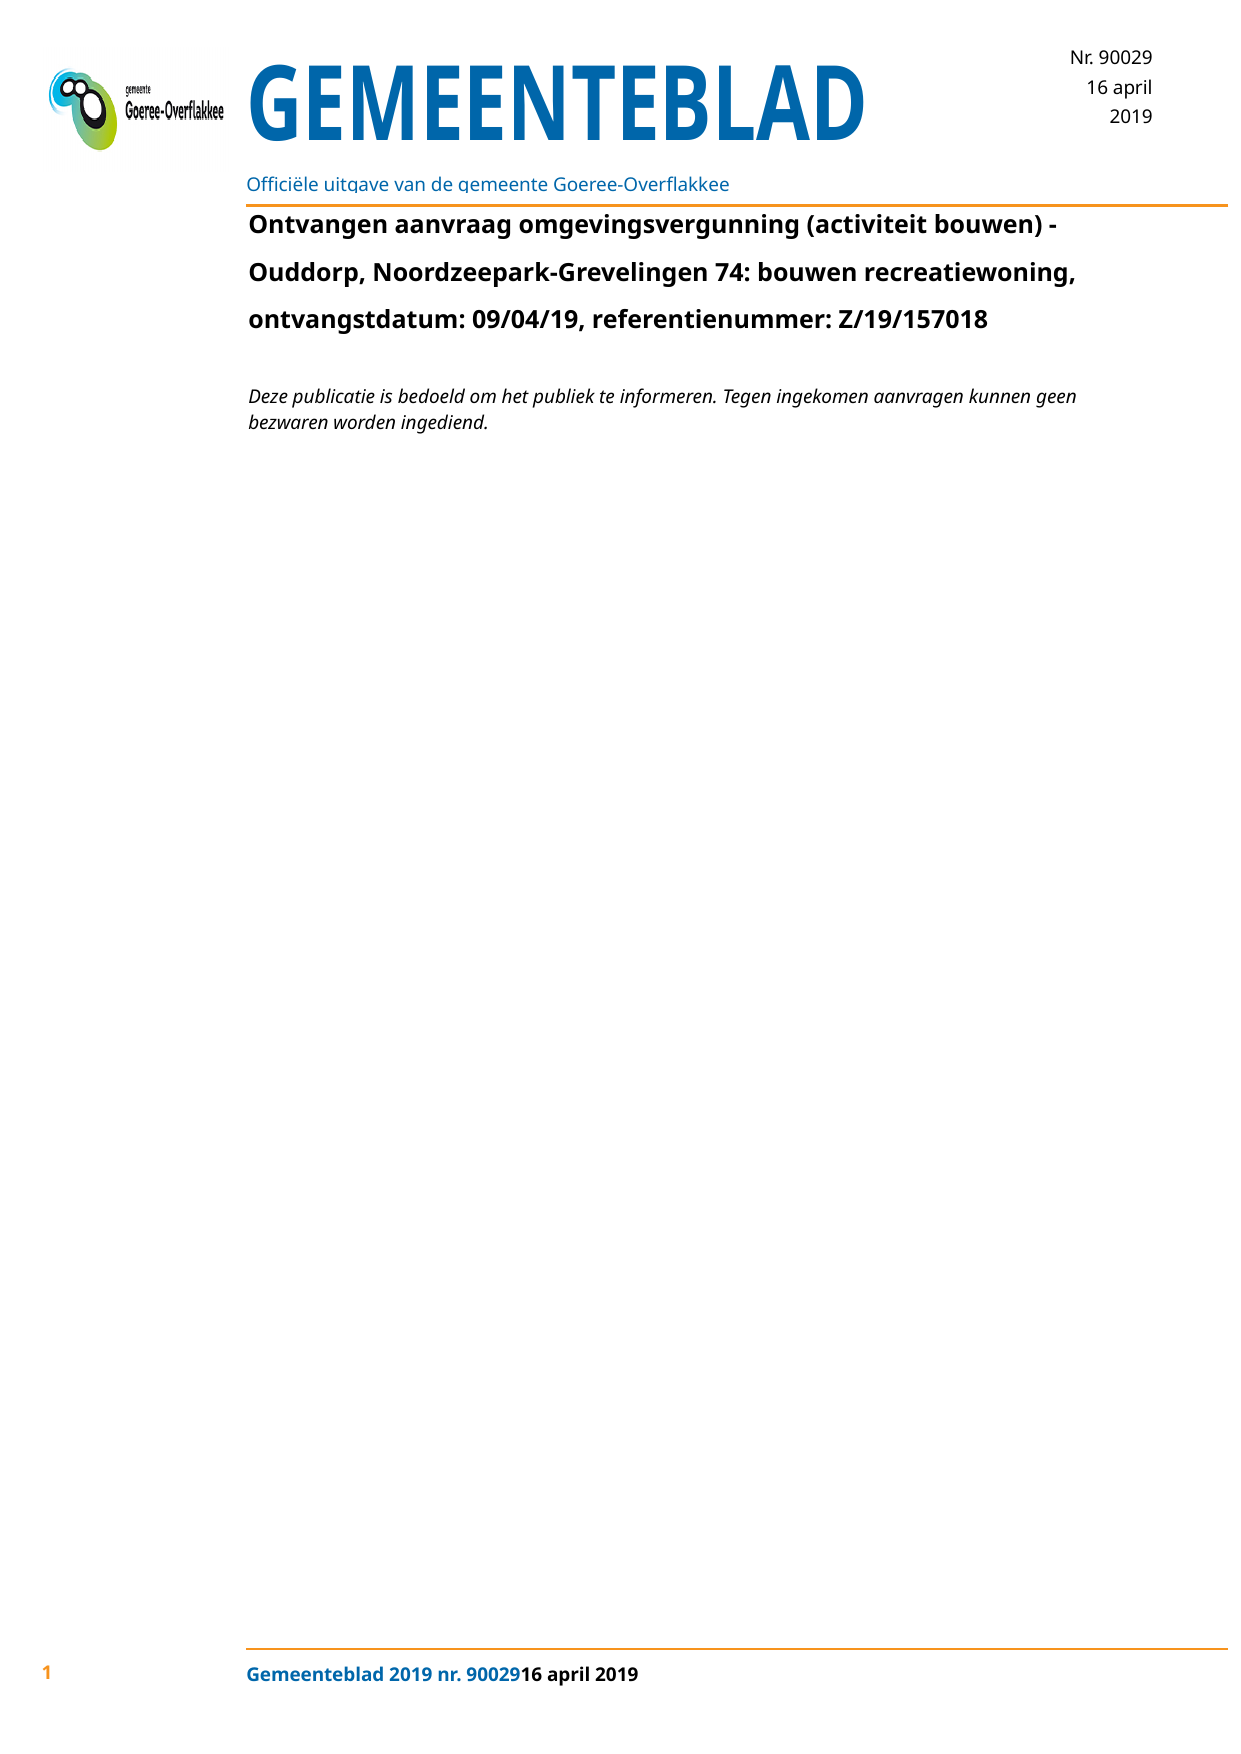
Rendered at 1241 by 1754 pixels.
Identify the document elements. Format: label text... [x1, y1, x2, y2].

text Deze publicatie is bedoeld om het publiek te informeren. Tegen ingekomen aanvragen kunnen geen bezwaren worden ingediend. [248, 384, 1152, 435]
picture [41, 47, 231, 172]
text Ontvangen aanvraag omgevingsvergunning (activiteit bouwen) - Ouddorp, Noordzeepark-Grevelingen 74: bouwen recreatiewoning, ontvangstdatum: 09/04/19, referentienummer: Z/19/157018 [248, 207, 1152, 336]
